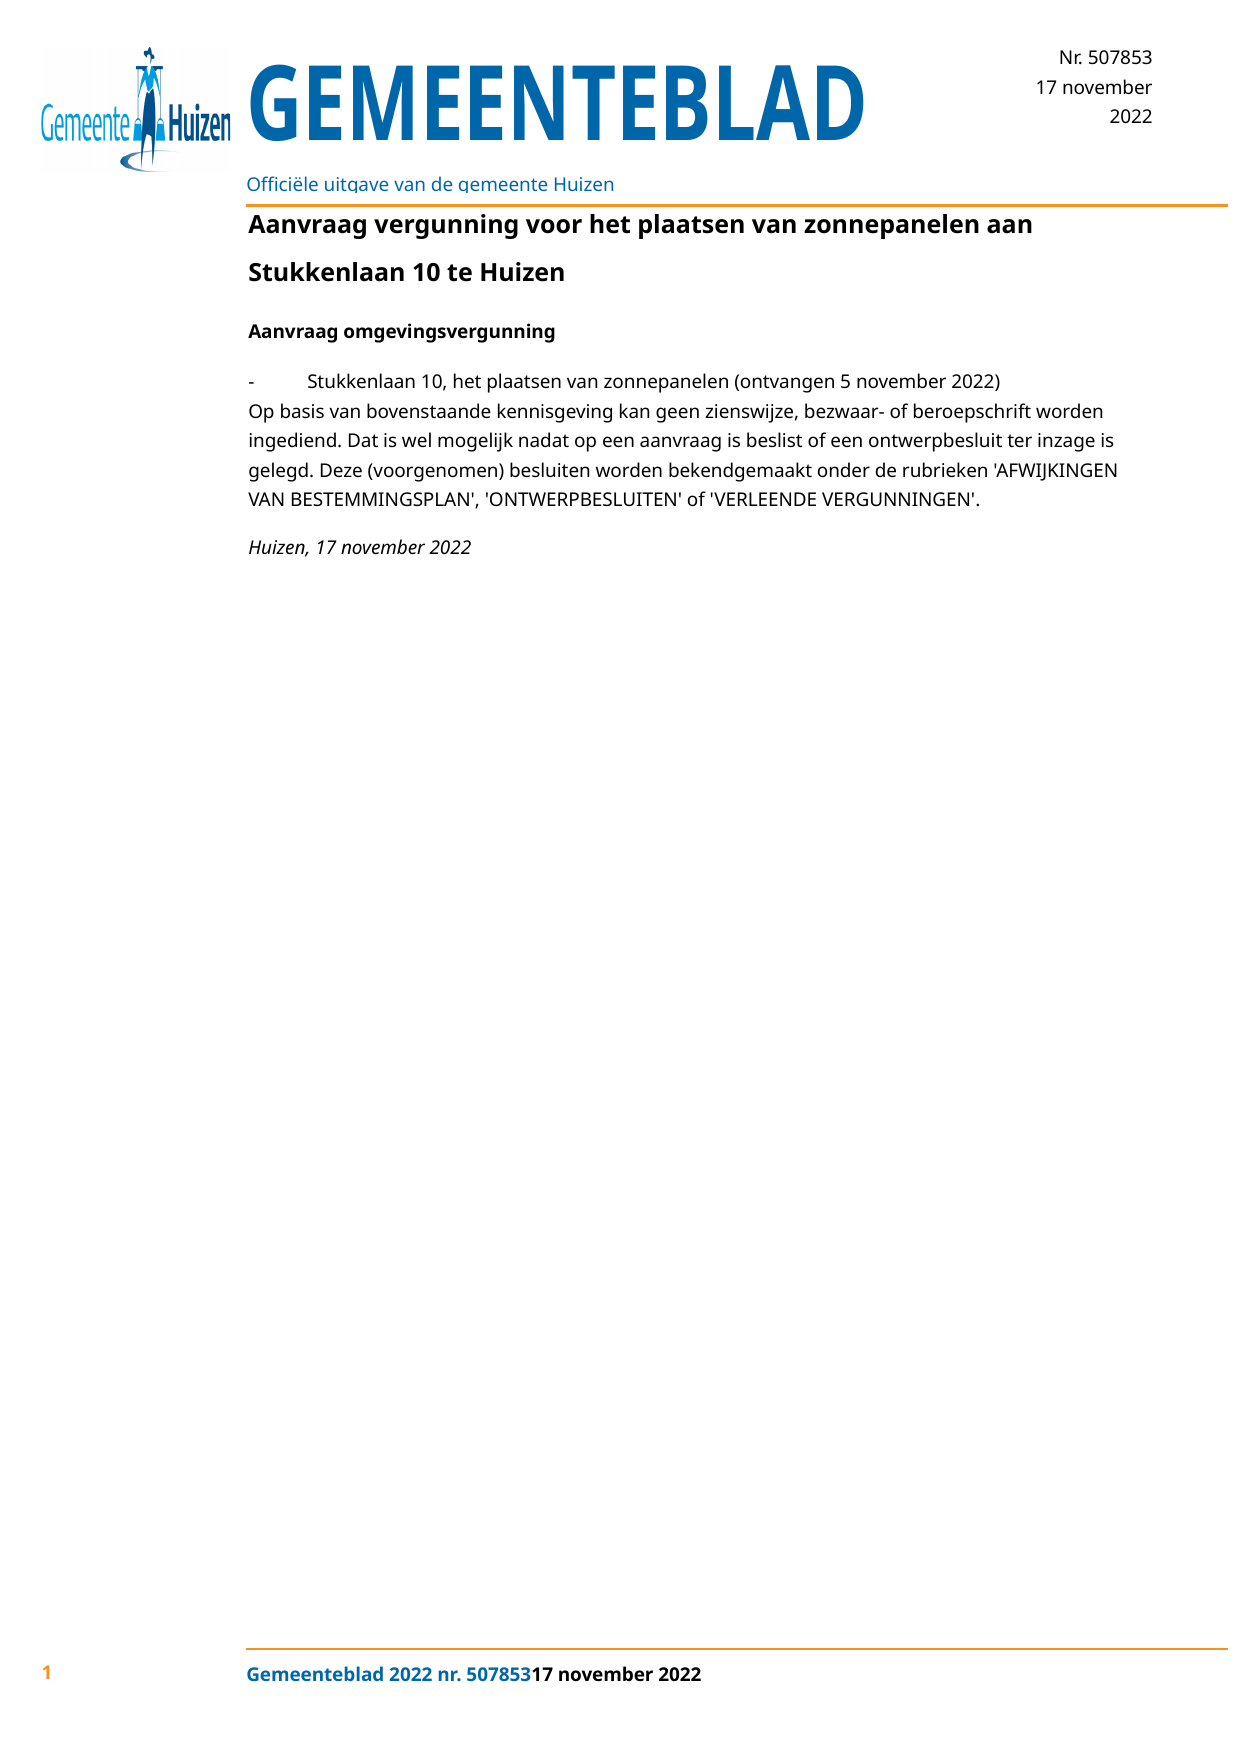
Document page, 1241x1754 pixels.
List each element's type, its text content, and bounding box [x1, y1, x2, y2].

text Huizen, 17 november 2022 [248, 534, 1152, 560]
picture [41, 47, 231, 172]
text Op basis van bovenstaande kennisgeving kan geen zienswijze, bezwaar- of beroepschrift worden ingediend. Dat is wel mogelijk nadat op een aanvraag is beslist of een ontwerpbesluit ter inzage is gelegd. Deze (voorgenomen) besluiten worden bekendgemaakt onder de rubrieken 'AFWIJKINGEN VAN BESTEMMINGSPLAN', 'ONTWERPBESLUITEN' of 'VERLEENDE VERGUNNINGEN'. [248, 398, 1152, 512]
list Stukkenlaan 10, het plaatsen van zonnepanelen (ontvangen 5 november 2022) [248, 368, 1152, 394]
text Aanvraag vergunning voor het plaatsen van zonnepanelen aan Stukkenlaan 10 te Huizen [248, 207, 1152, 288]
text Aanvraag omgevingsvergunning [248, 318, 1152, 344]
